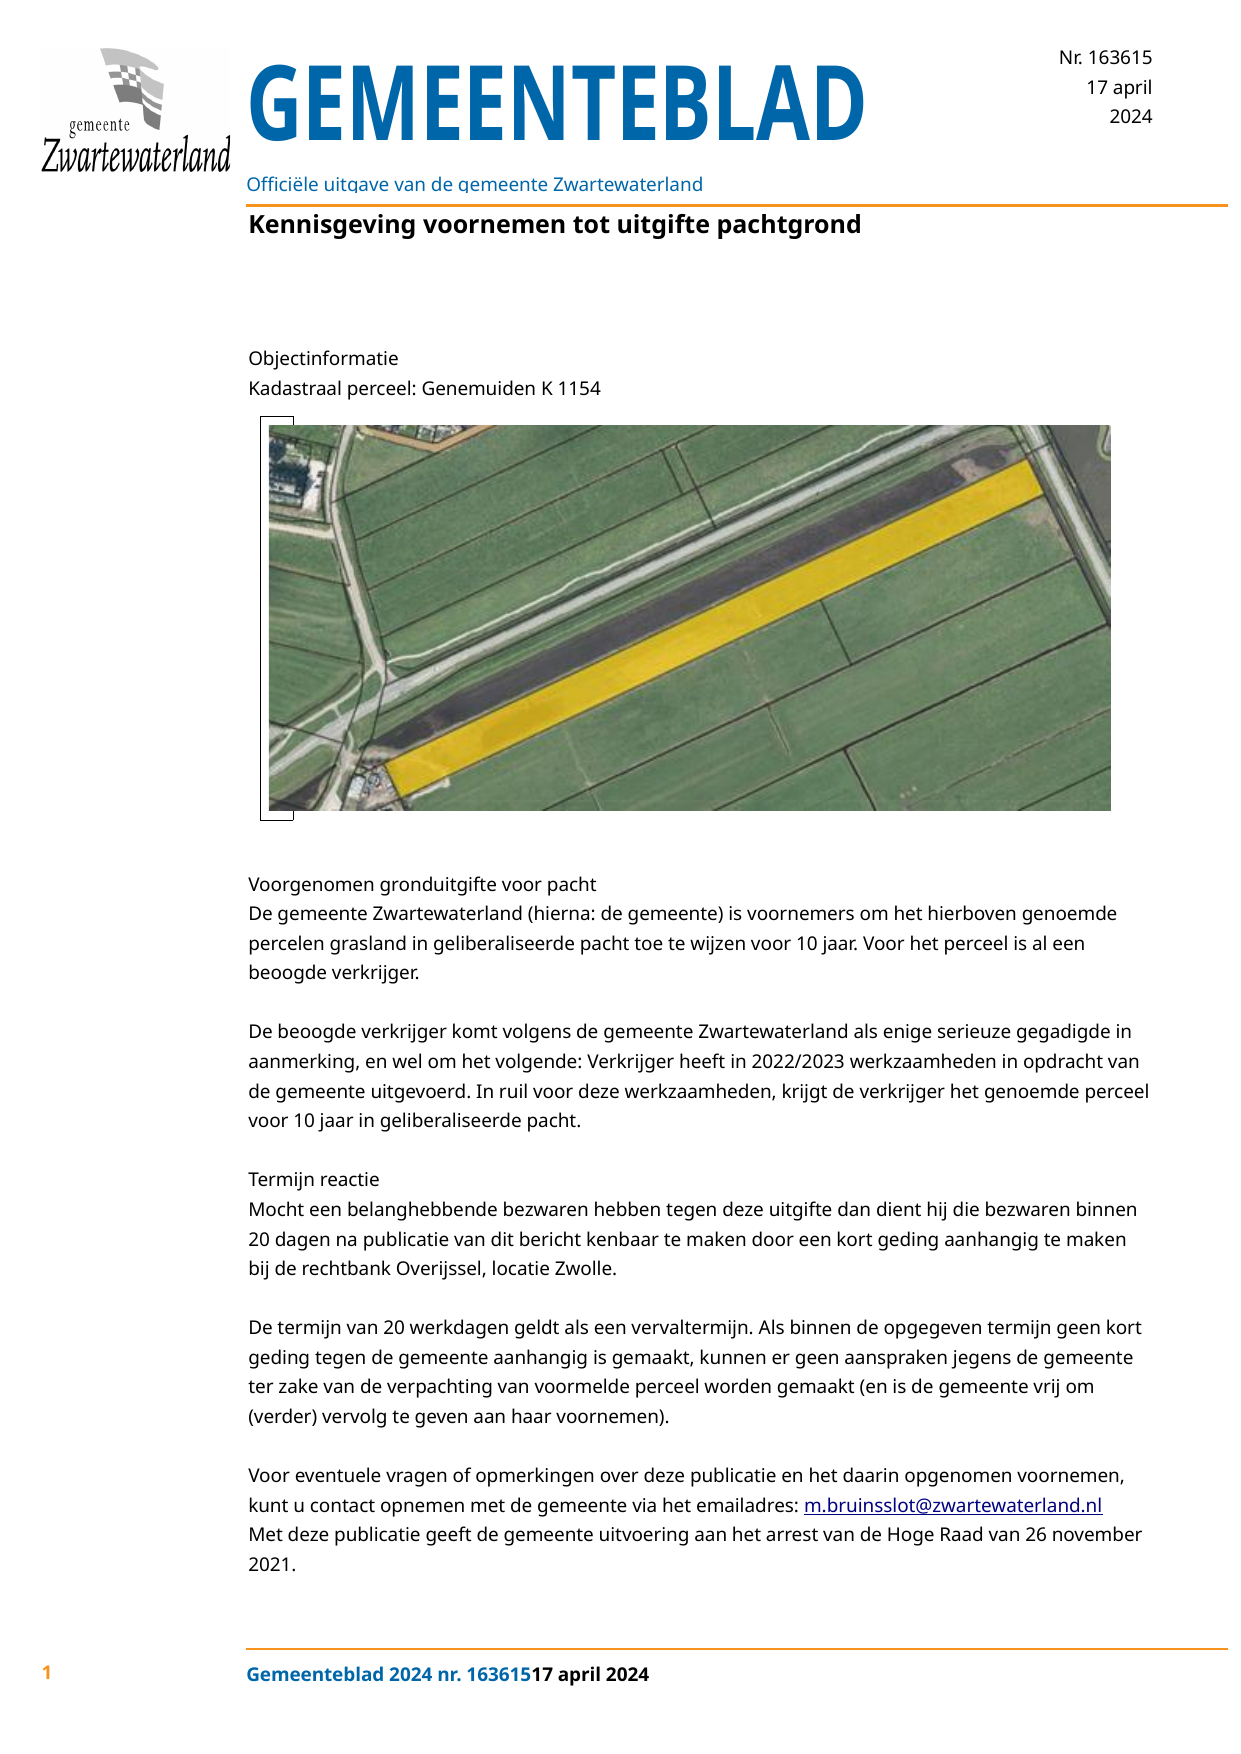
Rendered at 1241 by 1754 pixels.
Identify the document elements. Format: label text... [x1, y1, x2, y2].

text Voorgenomen gronduitgifte voor pacht [248, 871, 1152, 897]
text De termijn van 20 werkdagen geldt als een vervaltermijn. Als binnen de opgegeven termijn geen kort geding tegen de gemeente aanhangig is gemaakt, kunnen er geen aanspraken jegens de gemeente ter zake van de verpachting van voormelde perceel worden gemaakt (en is de gemeente vrij om (verder) vervolg te geven aan haar voornemen). [248, 1314, 1152, 1429]
text De beoogde verkrijger komt volgens de gemeente Zwartewaterland als enige serieuze gegadigde in aanmerking, en wel om het volgende: Verkrijger heeft in 2022/2023 werkzaamheden in opdracht van de gemeente uitgevoerd. In ruil voor deze werkzaamheden, krijgt de verkrijger het genoemde perceel voor 10 jaar in geliberaliseerde pacht. [248, 1019, 1152, 1133]
text Objectinformatie [248, 345, 1152, 371]
text Met deze publicatie geeft de gemeente uitvoering aan het arrest van de Hoge Raad van 26 november 2021. [248, 1522, 1152, 1577]
picture [41, 47, 231, 172]
text Voor eventuele vragen of opmerkingen over deze publicatie en het daarin opgenomen voornemen, kunt u contact opnemen met de gemeente via het emailadres: m.bruinsslot@zwartewaterland.nl [248, 1462, 1152, 1518]
text Kennisgeving voornemen tot uitgifte pachtgrond [248, 207, 1152, 241]
picture [268, 425, 1111, 811]
text Kadastraal perceel: Genemuiden K 1154 [248, 375, 1152, 401]
text Termijn reactie [248, 1167, 1152, 1192]
text Mocht een belanghebbende bezwaren hebben tegen deze uitgifte dan dient hij die bezwaren binnen 20 dagen na publicatie van dit bericht kenbaar te maken door een kort geding aanhangig te maken bij de rechtbank Overijssel, locatie Zwolle. [248, 1196, 1152, 1281]
text De gemeente Zwartewaterland (hierna: de gemeente) is voornemers om het hierboven genoemde percelen grasland in geliberaliseerde pacht toe te wijzen voor 10 jaar. Voor het perceel is al een beoogde verkrijger. [248, 900, 1152, 985]
